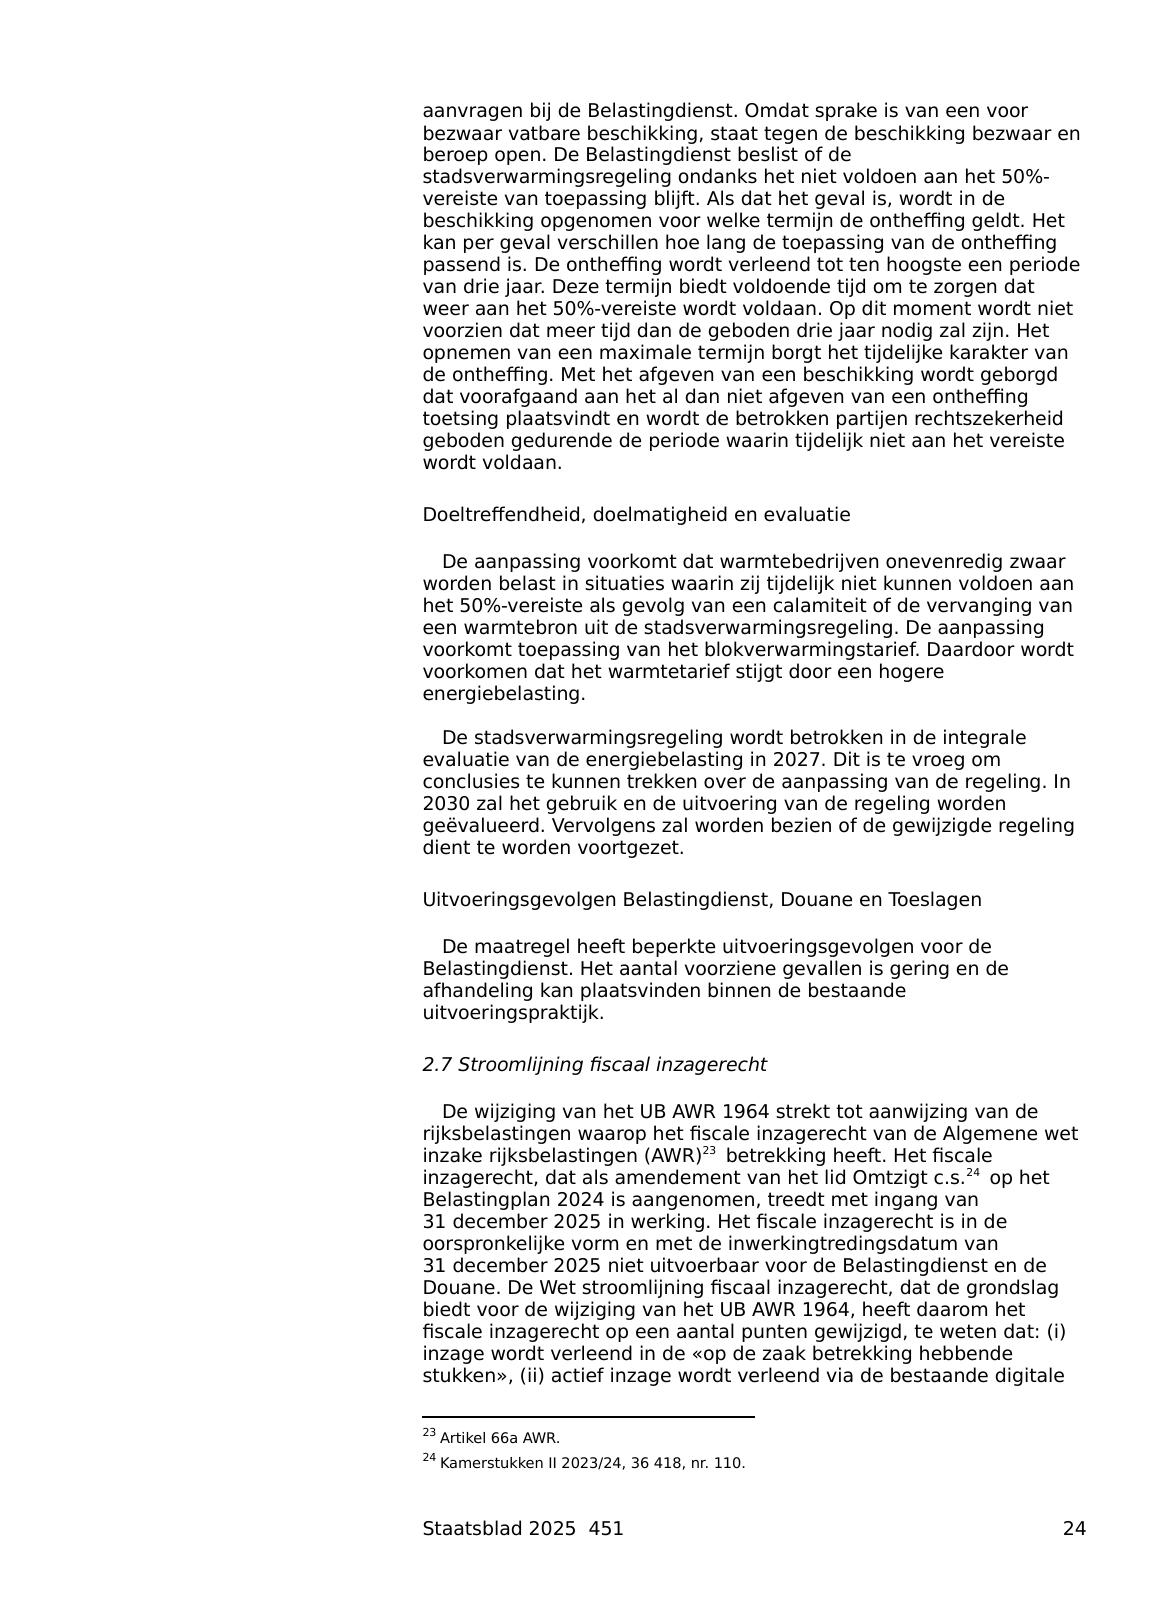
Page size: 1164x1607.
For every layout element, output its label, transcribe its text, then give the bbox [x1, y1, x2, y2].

text De wijziging van het UB AWR 1964 strekt tot aanwijzing van de rijksbelastingen waarop het fiscale inzagerecht van de Algemene wet inzake rijksbelastingen (AWR) betrekking heeft. Het fiscale inzagerecht, dat als amendement van het lid Omtzigt c.s. op het Belastingplan 2024 is aangenomen, treedt met ingang van 31 december 2025 in werking. Het fiscale inzagerecht is in de oorspronkelijke vorm en met de inwerkingtredingsdatum van 31 december 2025 niet uitvoerbaar voor de Belastingdienst en de Douane. De Wet stroomlijning fiscaal inzagerecht, dat de grondslag biedt voor de wijziging van het UB AWR 1964, heeft daarom het fiscale inzagerecht op een aantal punten gewijzigd, te weten dat: (i) inzage wordt verleend in de «op de zaak betrekking hebbende stukken», (ii) actief inzage wordt verleend via de bestaande digitale [422, 1101, 1087, 1387]
text De stadsverwarmingsregeling wordt betrokken in de integrale evaluatie van de energiebelasting in 2027. Dit is te vroeg om conclusies te kunnen trekken over de aanpassing van de regeling. In 2030 zal het gebruik en de uitvoering van de regeling worden geëvalueerd. Vervolgens zal worden bezien of de gewijzigde regeling dient te worden voortgezet. [422, 727, 1087, 859]
text De maatregel heeft beperkte uitvoeringsgevolgen voor de Belastingdienst. Het aantal voorziene gevallen is gering en de afhandeling kan plaatsvinden binnen de bestaande uitvoeringspraktijk. [422, 936, 1087, 1024]
subtitle Doeltreffendheid, doelmatigheid en evaluatie [422, 504, 1087, 526]
text De aanpassing voorkomt dat warmtebedrijven onevenredig zwaar worden belast in situaties waarin zij tijdelijk niet kunnen voldoen aan het 50%-vereiste als gevolg van een calamiteit of de vervanging van een warmtebron uit de stadsverwarmingsregeling. De aanpassing voorkomt toepassing van het blokverwarmingstarief. Daardoor wordt voorkomen dat het warmtetarief stijgt door een hogere energiebelasting. [422, 551, 1087, 705]
text aanvragen bij de Belastingdienst. Omdat sprake is van een voor bezwaar vatbare beschikking, staat tegen de beschikking bezwaar en beroep open. De Belastingdienst beslist of de stadsverwarmingsregeling ondanks het niet voldoen aan het 50%-vereiste van toepassing blijft. Als dat het geval is, wordt in de beschikking opgenomen voor welke termijn de ontheffing geldt. Het kan per geval verschillen hoe lang de toepassing van de ontheffing passend is. De ontheffing wordt verleend tot ten hoogste een periode van drie jaar. Deze termijn biedt voldoende tijd om te zorgen dat weer aan het 50%-vereiste wordt voldaan. Op dit moment wordt niet voorzien dat meer tijd dan de geboden drie jaar nodig zal zijn. Het opnemen van een maximale termijn borgt het tijdelijke karakter van de ontheffing. Met het afgeven van een beschikking wordt geborgd dat voorafgaand aan het al dan niet afgeven van een ontheffing toetsing plaatsvindt en wordt de betrokken partijen rechtszekerheid geboden gedurende de periode waarin tijdelijk niet aan het vereiste wordt voldaan. [422, 100, 1087, 474]
subtitle Uitvoeringsgevolgen Belastingdienst, Douane en Toeslagen [422, 889, 1087, 911]
subtitle 2.7 Stroomlijning fiscaal inzagerecht [422, 1054, 1087, 1076]
text Kamerstukken II 2023/24, 36 418, nr. 110. [422, 1451, 1087, 1473]
text Artikel 66a AWR. [422, 1426, 1087, 1448]
